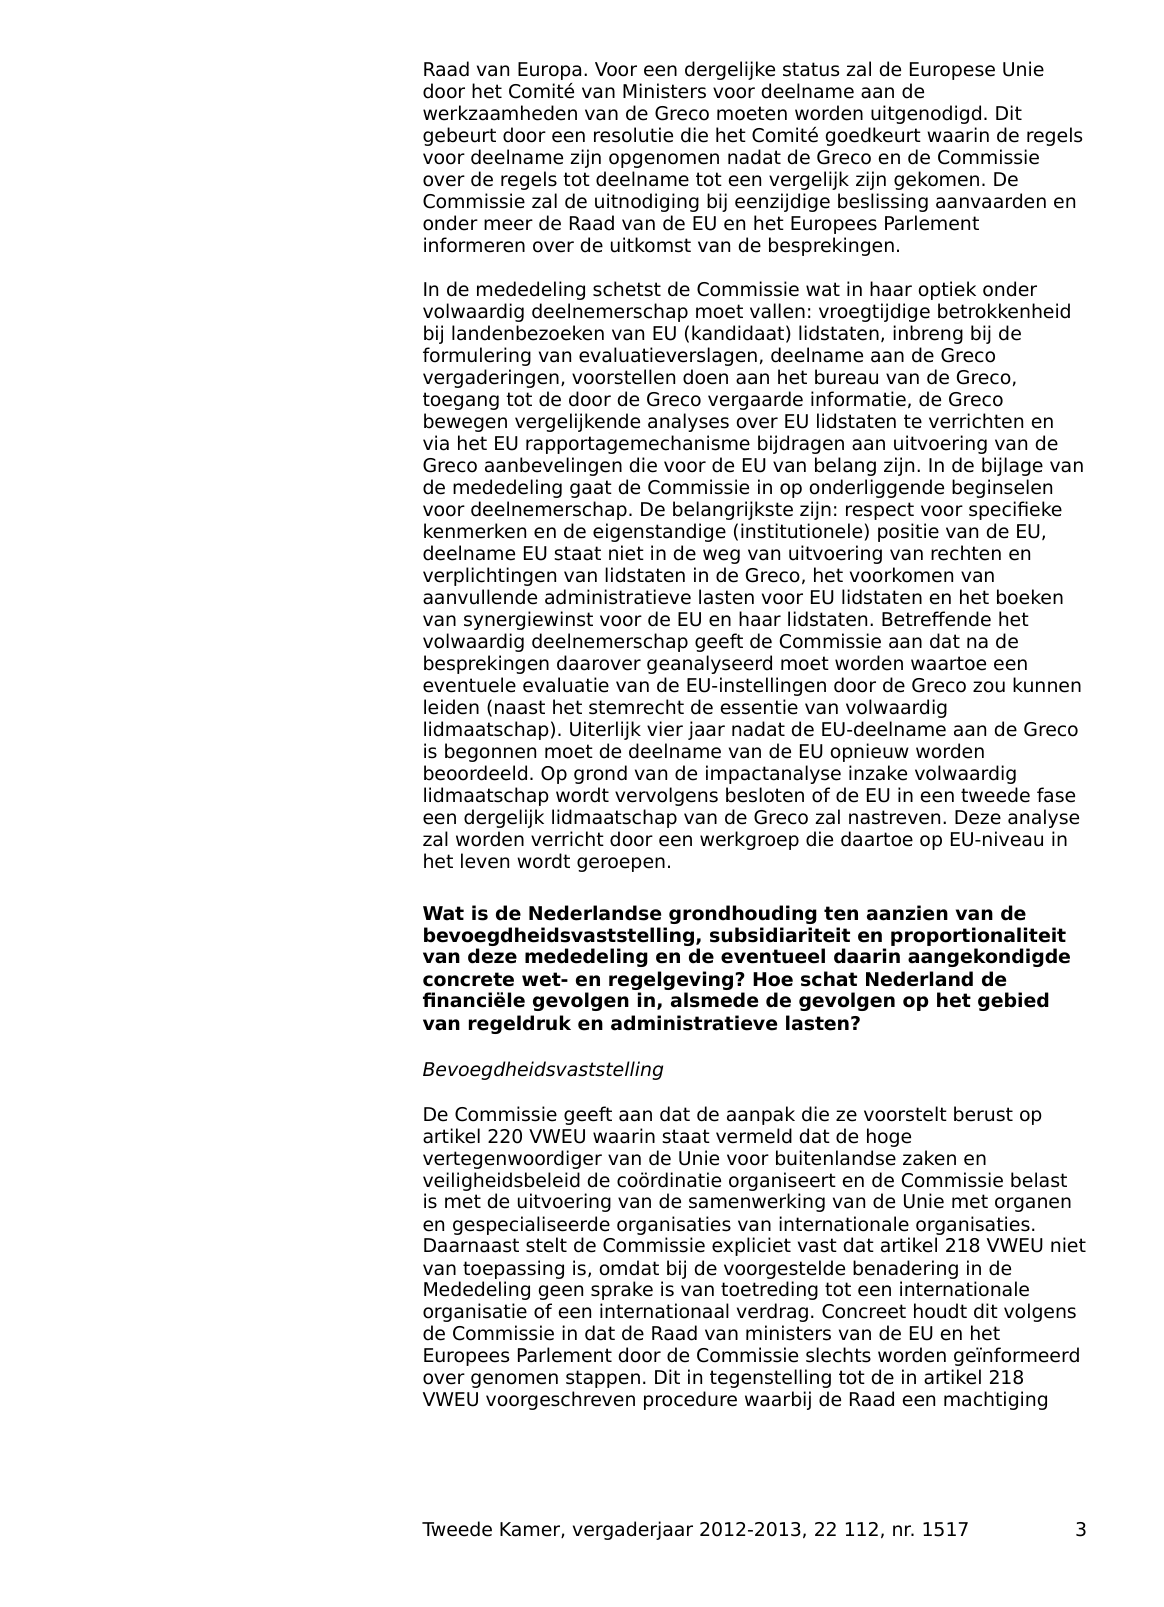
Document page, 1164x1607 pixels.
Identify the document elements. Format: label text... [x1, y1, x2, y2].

text Daarnaast stelt de Commissie expliciet vast dat artikel 218 VWEU niet van toepassing is, omdat bij de voorgestelde benadering in de Mededeling geen sprake is van toetreding tot een internationale organisatie of een internationaal verdrag. Concreet houdt dit volgens de Commissie in dat de Raad van ministers van de EU en het Europees Parlement door de Commissie slechts worden geïnformeerd over genomen stappen. Dit in tegenstelling tot de in artikel 218 VWEU voorgeschreven procedure waarbij de Raad een machtiging [422, 1235, 1087, 1411]
text De Commissie geeft aan dat de aanpak die ze voorstelt berust op artikel 220 VWEU waarin staat vermeld dat de hoge vertegenwoordiger van de Unie voor buitenlandse zaken en veiligheidsbeleid de coördinatie organiseert en de Commissie belast is met de uitvoering van de samenwerking van de Unie met organen en gespecialiseerde organisaties van internationale organisaties. [422, 1103, 1087, 1235]
subtitle Wat is de Nederlandse grondhouding ten aanzien van de bevoegdheidsvaststelling, subsidiariteit en proportionaliteit van deze mededeling en de eventueel daarin aangekondigde concrete wet- en regelgeving? Hoe schat Nederland de financiële gevolgen in, alsmede de gevolgen op het gebied van regeldruk en administratieve lasten? [422, 902, 1087, 1034]
subtitle Bevoegdheidsvaststelling [422, 1059, 1087, 1081]
text Raad van Europa. Voor een dergelijke status zal de Europese Unie door het Comité van Ministers voor deelname aan de werkzaamheden van de Greco moeten worden uitgenodigd. Dit gebeurt door een resolutie die het Comité goedkeurt waarin de regels voor deelname zijn opgenomen nadat de Greco en de Commissie over de regels tot deelname tot een vergelijk zijn gekomen. De Commissie zal de uitnodiging bij eenzijdige beslissing aanvaarden en onder meer de Raad van de EU en het Europees Parlement informeren over de uitkomst van de besprekingen. [422, 59, 1087, 257]
text In de mededeling schetst de Commissie wat in haar optiek onder volwaardig deelnemerschap moet vallen: vroegtijdige betrokkenheid bij landenbezoeken van EU (kandidaat) lidstaten, inbreng bij de formulering van evaluatieverslagen, deelname aan de Greco vergaderingen, voorstellen doen aan het bureau van de Greco, toegang tot de door de Greco vergaarde informatie, de Greco bewegen vergelijkende analyses over EU lidstaten te verrichten en via het EU rapportagemechanisme bijdragen aan uitvoering van de Greco aanbevelingen die voor de EU van belang zijn. In de bijlage van de mededeling gaat de Commissie in op onderliggende beginselen voor deelnemerschap. De belangrijkste zijn: respect voor specifieke kenmerken en de eigenstandige (institutionele) positie van de EU, deelname EU staat niet in de weg van uitvoering van rechten en verplichtingen van lidstaten in de Greco, het voorkomen van aanvullende administratieve lasten voor EU lidstaten en het boeken van synergiewinst voor de EU en haar lidstaten. Betreffende het volwaardig deelnemerschap geeft de Commissie aan dat na de besprekingen daarover geanalyseerd moet worden waartoe een eventuele evaluatie van de EU-instellingen door de Greco zou kunnen leiden (naast het stemrecht de essentie van volwaardig lidmaatschap). Uiterlijk vier jaar nadat de EU-deelname aan de Greco is begonnen moet de deelname van de EU opnieuw worden beoordeeld. Op grond van de impactanalyse inzake volwaardig lidmaatschap wordt vervolgens besloten of de EU in een tweede fase een dergelijk lidmaatschap van de Greco zal nastreven. Deze analyse zal worden verricht door een werkgroep die daartoe op EU-niveau in het leven wordt geroepen. [422, 279, 1087, 872]
